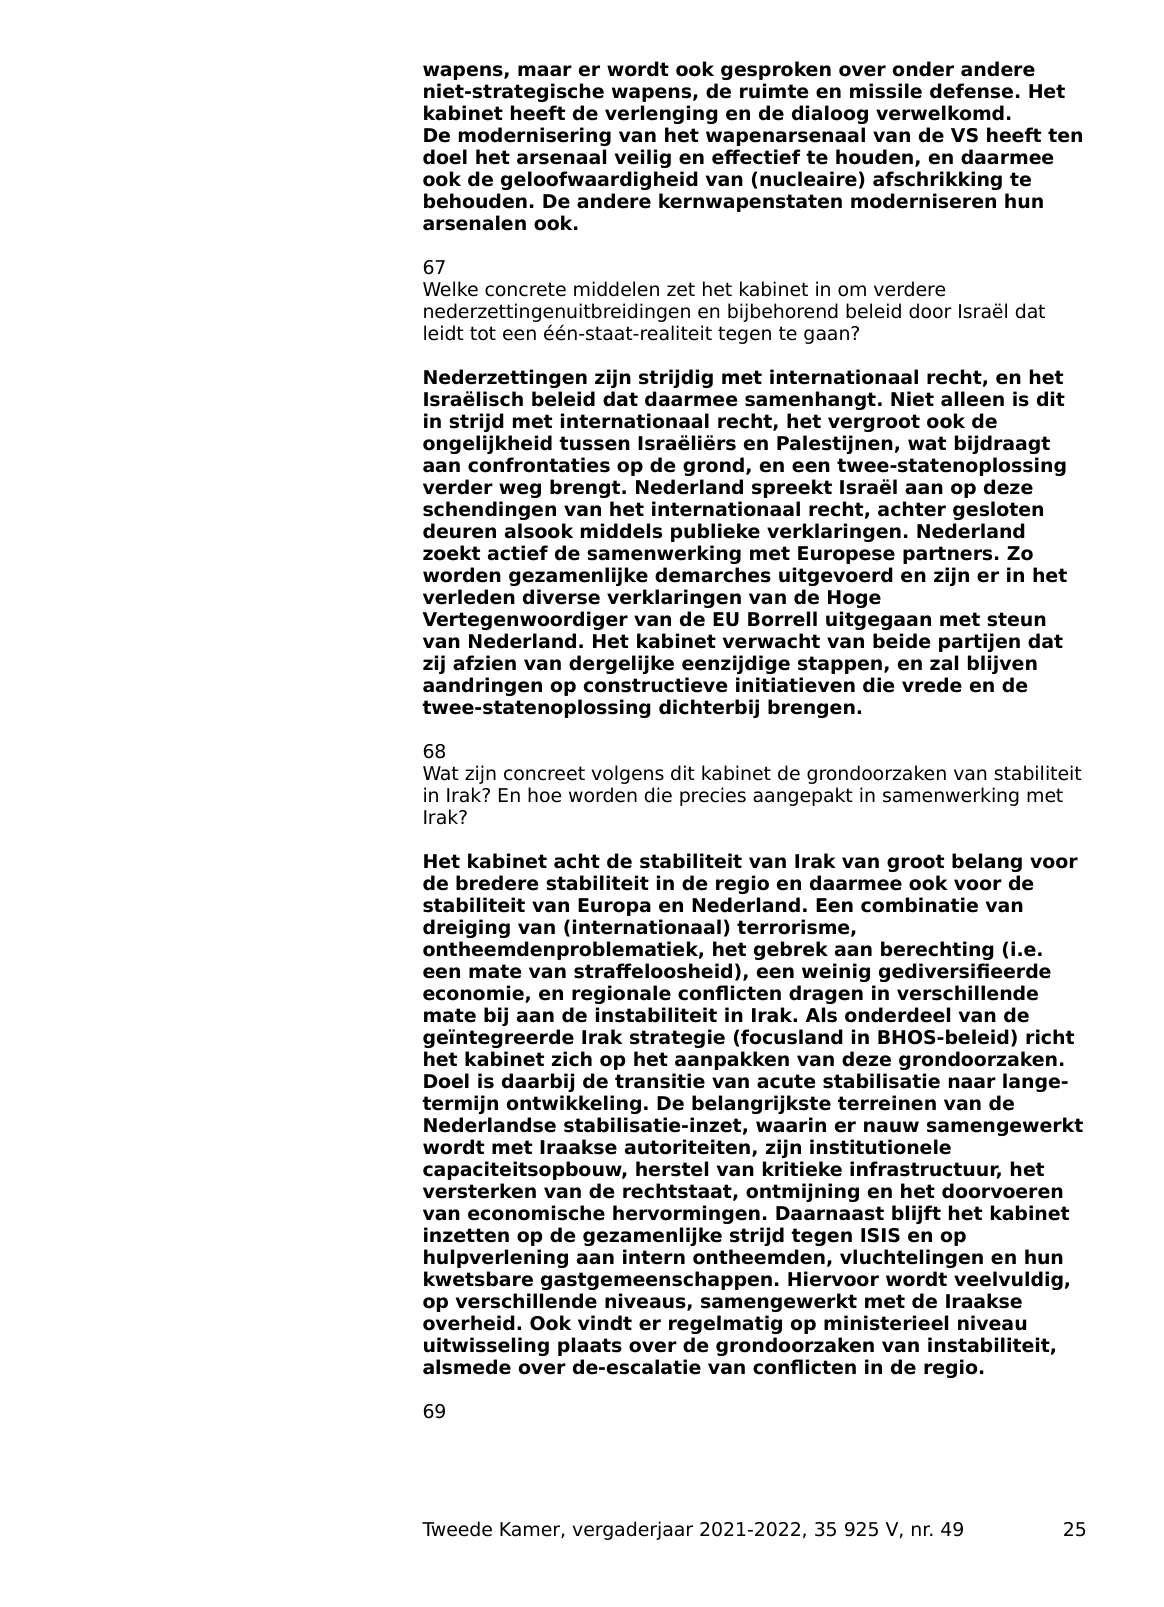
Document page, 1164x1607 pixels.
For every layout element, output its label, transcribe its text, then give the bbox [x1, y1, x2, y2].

text Het kabinet acht de stabiliteit van Irak van groot belang voor de bredere stabiliteit in de regio en daarmee ook voor de stabiliteit van Europa en Nederland. Een combinatie van dreiging van (internationaal) terrorisme, ontheemdenproblematiek, het gebrek aan berechting (i.e. een mate van straffeloosheid), een weinig gediversifieerde economie, en regionale conflicten dragen in verschillende mate bij aan de instabiliteit in Irak. Als onderdeel van de geïntegreerde Irak strategie (focusland in BHOS-beleid) richt het kabinet zich op het aanpakken van deze grondoorzaken. Doel is daarbij de transitie van acute stabilisatie naar lange-termijn ontwikkeling. De belangrijkste terreinen van de Nederlandse stabilisatie-inzet, waarin er nauw samengewerkt wordt met Iraakse autoriteiten, zijn institutionele capaciteitsopbouw, herstel van kritieke infrastructuur, het versterken van de rechtstaat, ontmijning en het doorvoeren van economische hervormingen. Daarnaast blijft het kabinet inzetten op de gezamenlijke strijd tegen ISIS en op hulpverlening aan intern ontheemden, vluchtelingen en hun kwetsbare gastgemeenschappen. Hiervoor wordt veelvuldig, op verschillende niveaus, samengewerkt met de Iraakse overheid. Ook vindt er regelmatig op ministerieel niveau uitwisseling plaats over de grondoorzaken van instabiliteit, alsmede over de-escalatie van conflicten in de regio. [422, 851, 1087, 1379]
text 69 [422, 1401, 1087, 1423]
text 68 [422, 741, 1087, 763]
text 67 [422, 257, 1087, 279]
text Wat zijn concreet volgens dit kabinet de grondoorzaken van stabiliteit in Irak? En hoe worden die precies aangepakt in samenwerking met Irak? [422, 763, 1087, 829]
text Welke concrete middelen zet het kabinet in om verdere nederzettingenuitbreidingen en bijbehorend beleid door Israël dat leidt tot een één-staat-realiteit tegen te gaan? [422, 279, 1087, 345]
text Nederzettingen zijn strijdig met internationaal recht, en het Israëlisch beleid dat daarmee samenhangt. Niet alleen is dit in strijd met internationaal recht, het vergroot ook de ongelijkheid tussen Israëliërs en Palestijnen, wat bijdraagt aan confrontaties op de grond, en een twee-statenoplossing verder weg brengt. Nederland spreekt Israël aan op deze schendingen van het internationaal recht, achter gesloten deuren alsook middels publieke verklaringen. Nederland zoekt actief de samenwerking met Europese partners. Zo worden gezamenlijke demarches uitgevoerd en zijn er in het verleden diverse verklaringen van de Hoge Vertegenwoordiger van de EU Borrell uitgegaan met steun van Nederland. Het kabinet verwacht van beide partijen dat zij afzien van dergelijke eenzijdige stappen, en zal blijven aandringen op constructieve initiatieven die vrede en de twee-statenoplossing dichterbij brengen. [422, 367, 1087, 719]
text De modernisering van het wapenarsenaal van de VS heeft ten doel het arsenaal veilig en effectief te houden, en daarmee ook de geloofwaardigheid van (nucleaire) afschrikking te behouden. De andere kernwapenstaten moderniseren hun arsenalen ook. [422, 125, 1087, 235]
text wapens, maar er wordt ook gesproken over onder andere niet-strategische wapens, de ruimte en missile defense. Het kabinet heeft de verlenging en de dialoog verwelkomd. [422, 59, 1087, 125]
